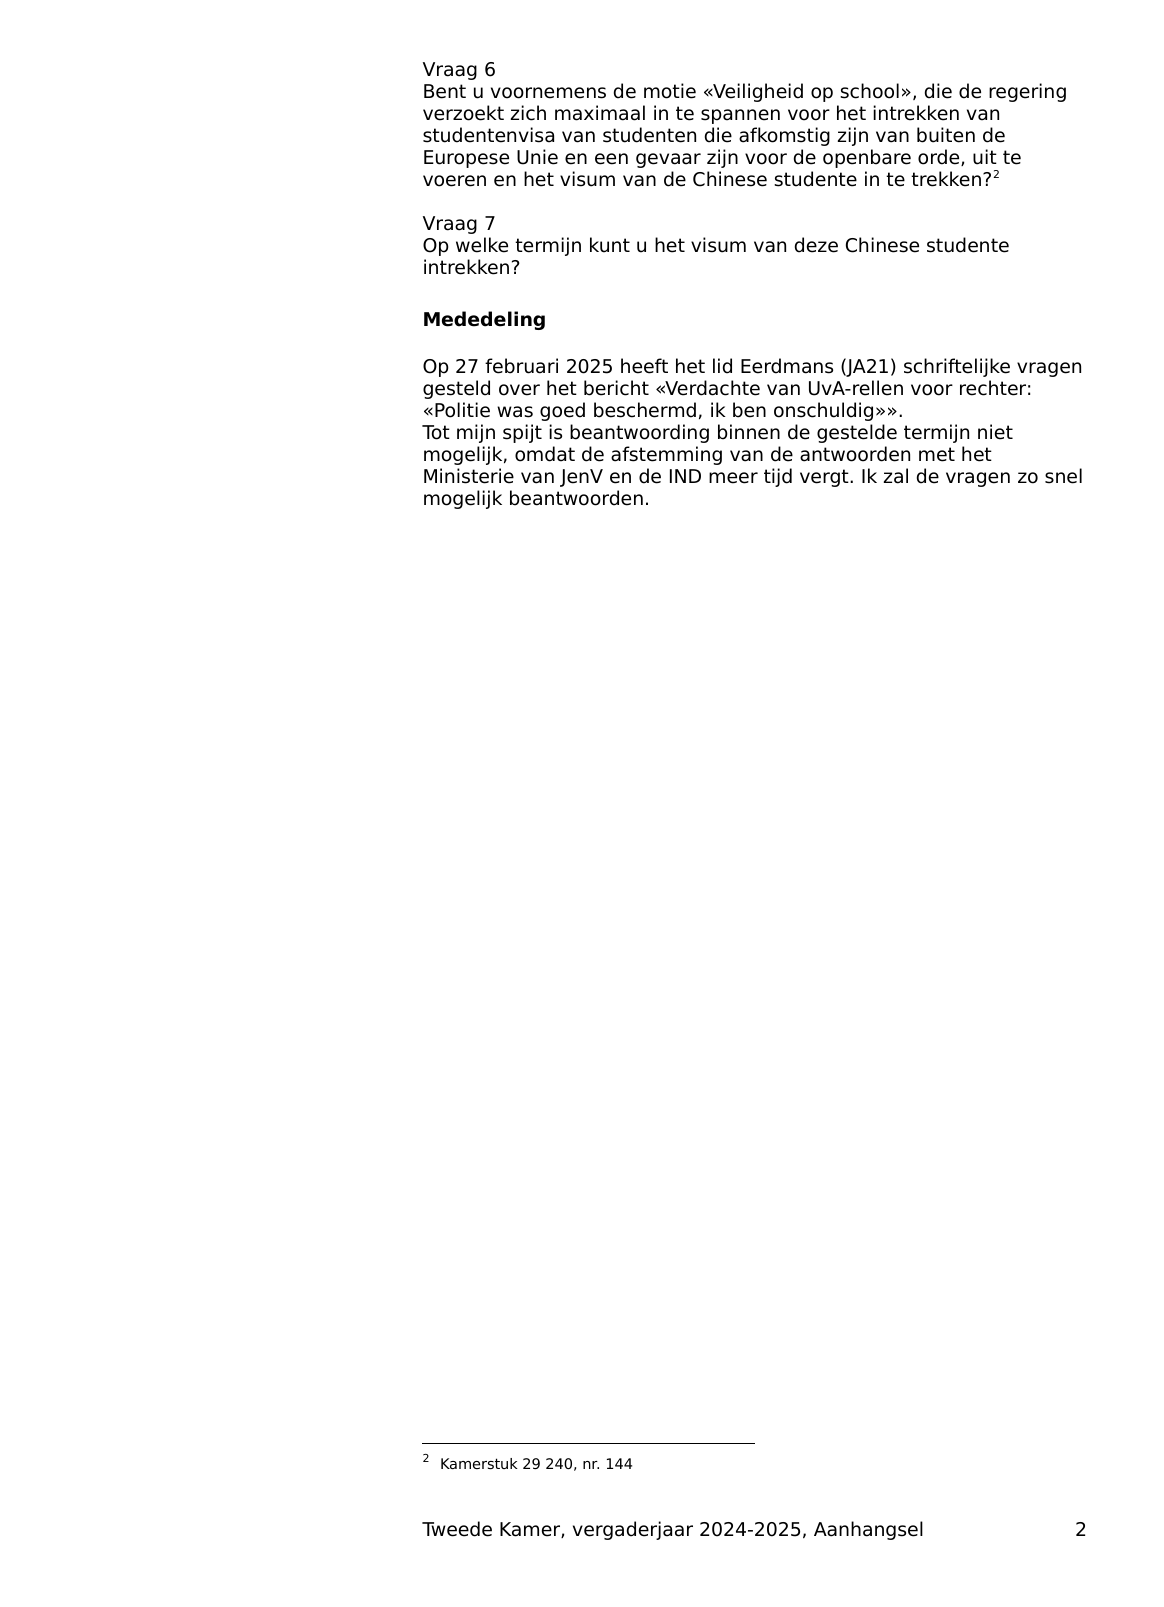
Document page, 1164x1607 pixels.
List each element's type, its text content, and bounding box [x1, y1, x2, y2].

text Tot mijn spijt is beantwoording binnen de gestelde termijn niet mogelijk, omdat de afstemming van de antwoorden met het Ministerie van JenV en de IND meer tijd vergt. Ik zal de vragen zo snel mogelijk beantwoorden. [422, 422, 1087, 510]
text Vraag 7 [422, 213, 1087, 235]
text Op 27 februari 2025 heeft het lid Eerdmans (JA21) schriftelijke vragen gesteld over het bericht «Verdachte van UvA-rellen voor rechter: «Politie was goed beschermd, ik ben onschuldig»». [422, 356, 1087, 422]
text Op welke termijn kunt u het visum van deze Chinese studente intrekken? [422, 235, 1087, 279]
subtitle Mededeling [422, 309, 1087, 331]
text Kamerstuk 29 240, nr. 144 [422, 1452, 1087, 1474]
text Bent u voornemens de motie «Veiligheid op school», die de regering verzoekt zich maximaal in te spannen voor het intrekken van studentenvisa van studenten die afkomstig zijn van buiten de Europese Unie en een gevaar zijn voor de openbare orde, uit te voeren en het visum van de Chinese studente in te trekken? [422, 81, 1087, 191]
text Vraag 6 [422, 59, 1087, 81]
